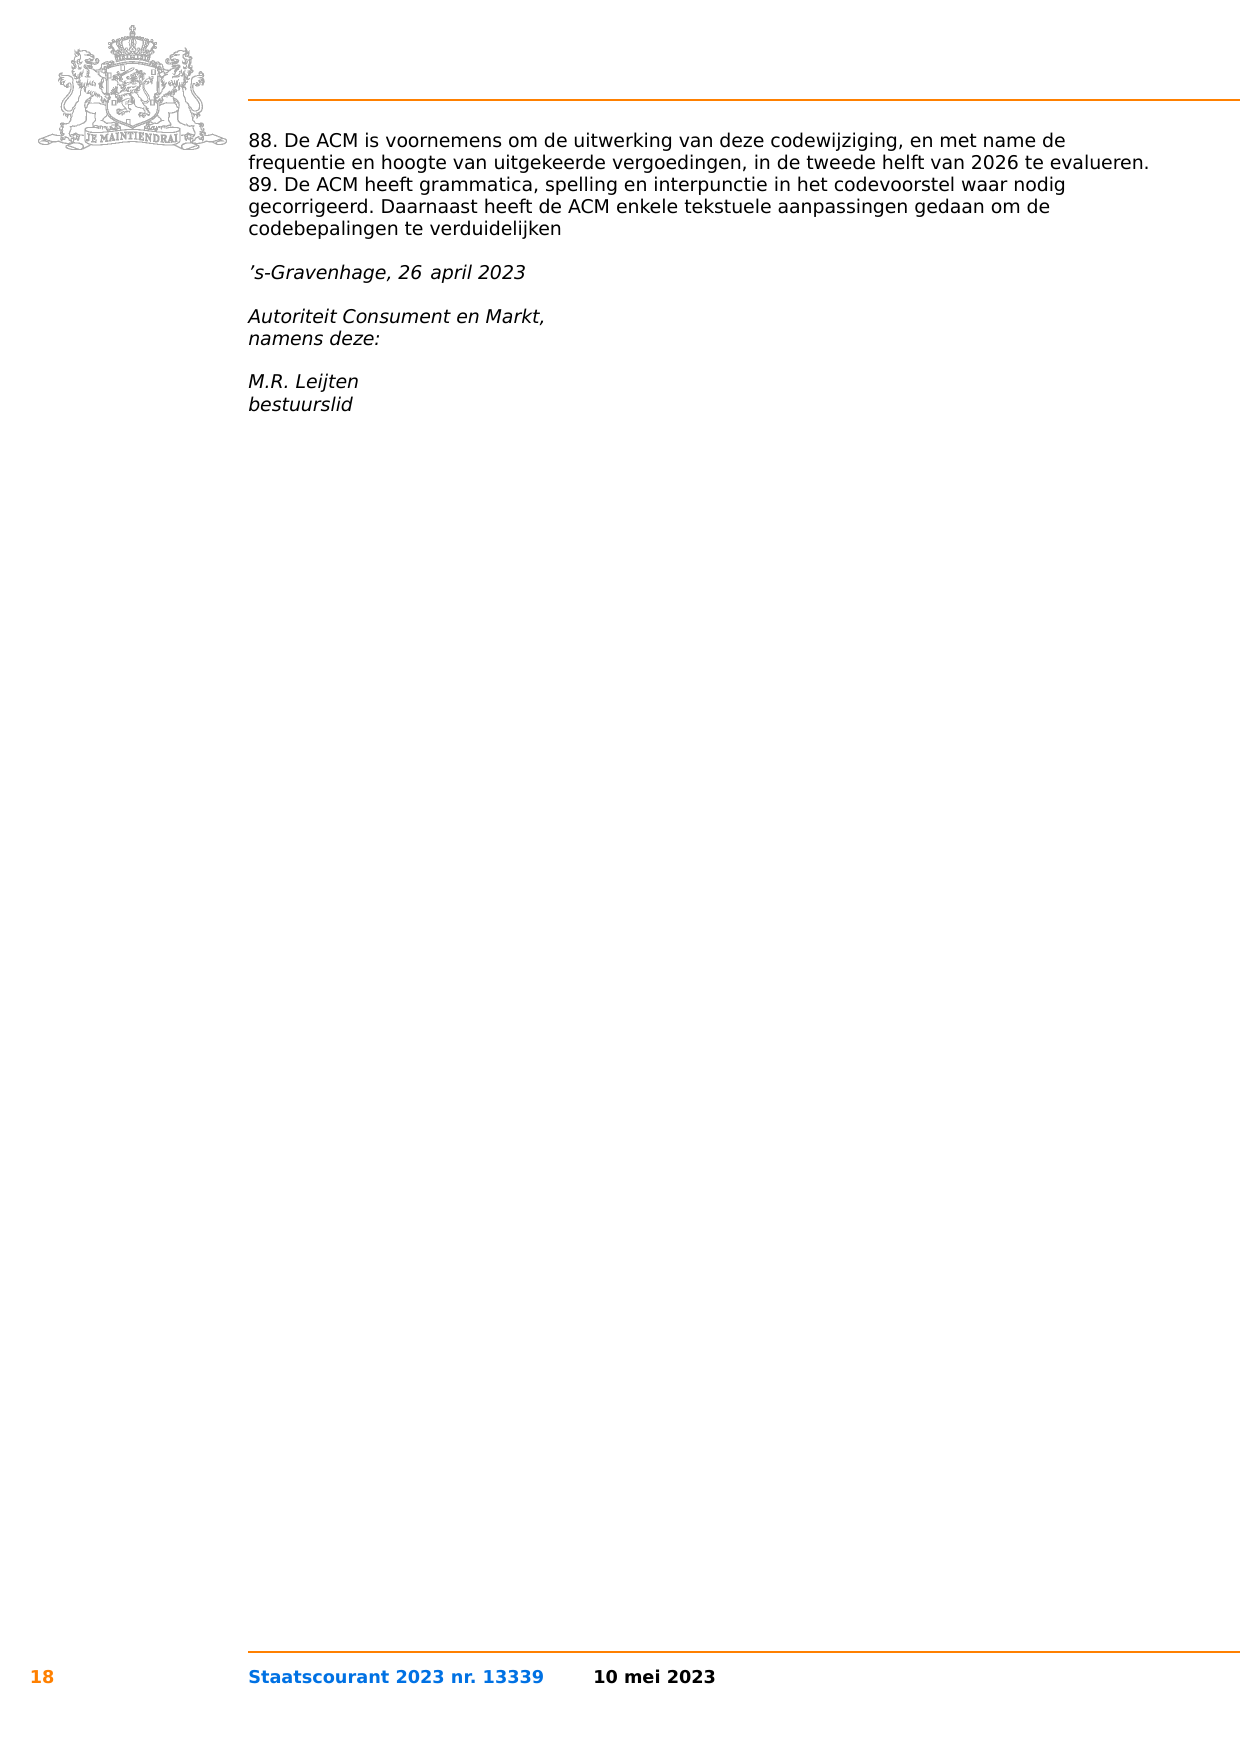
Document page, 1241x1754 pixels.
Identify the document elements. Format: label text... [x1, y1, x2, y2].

text 89. De ACM heeft grammatica, spelling en interpunctie in het codevoorstel waar nodig gecorrigeerd. Daarnaast heeft de ACM enkele tekstuele aanpassingen gedaan om de codebepalingen te verduidelijken [248, 174, 1163, 240]
text Autoriteit Consument en Markt, namens deze: M.R. Leijten bestuurslid [248, 306, 1163, 415]
text 88. De ACM is voornemens om de uitwerking van deze codewijziging, en met name de frequentie en hoogte van uitgekeerde vergoedingen, in de tweede helft van 2026 te evalueren. [248, 130, 1163, 174]
text ’s-Gravenhage, 26 april 2023 [248, 262, 1163, 284]
picture [38, 25, 227, 150]
